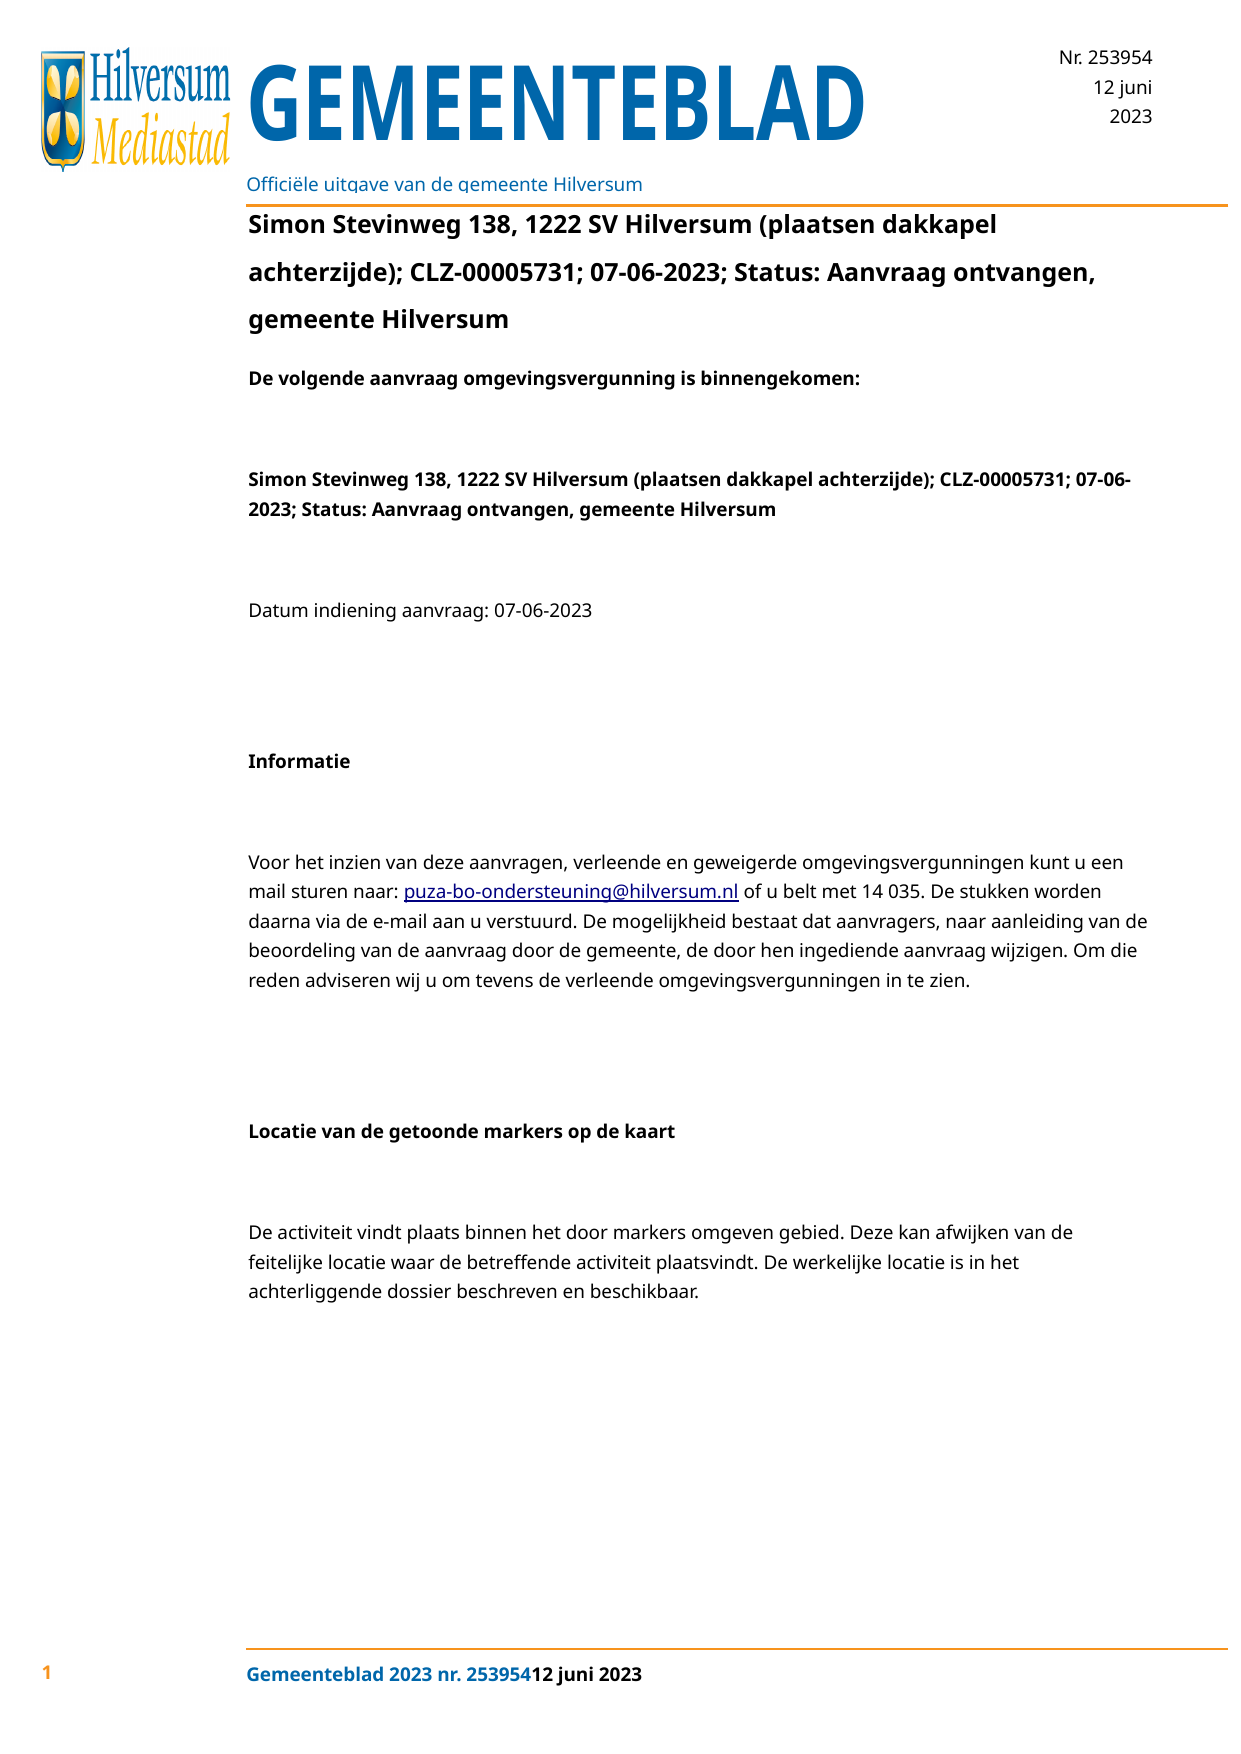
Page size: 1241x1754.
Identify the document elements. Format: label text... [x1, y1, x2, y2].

text Simon Stevinweg 138, 1222 SV Hilversum (plaatsen dakkapel achterzijde); CLZ-00005731; 07-06-2023; Status: Aanvraag ontvangen, gemeente Hilversum [248, 207, 1152, 336]
text De activiteit vindt plaats binnen het door markers omgeven gebied. Deze kan afwijken van de feitelijke locatie waar de betreffende activiteit plaatsvindt. De werkelijke locatie is in het achterliggende dossier beschreven en beschikbaar. [248, 1219, 1152, 1304]
picture [41, 47, 231, 172]
text Informatie [248, 748, 1152, 774]
text De volgende aanvraag omgevingsvergunning is binnengekomen: [248, 366, 1152, 391]
text Voor het inzien van deze aanvragen, verleende en geweigerde omgevingsvergunningen kunt u een mail sturen naar: puza-bo-ondersteuning@hilversum.nl of u belt met 14 035. De stukken worden daarna via de e-mail aan u verstuurd. De mogelijkheid bestaat dat aanvragers, naar aanleiding van de beoordeling van de aanvraag door de gemeente, de door hen ingediende aanvraag wijzigen. Om die reden adviseren wij u om tevens de verleende omgevingsvergunningen in te zien. [248, 849, 1152, 993]
text Simon Stevinweg 138, 1222 SV Hilversum (plaatsen dakkapel achterzijde); CLZ-00005731; 07-06-2023; Status: Aanvraag ontvangen, gemeente Hilversum [248, 466, 1152, 522]
text Datum indiening aanvraag: 07-06-2023 [248, 597, 1152, 622]
text Locatie van de getoonde markers op de kaart [248, 1118, 1152, 1144]
